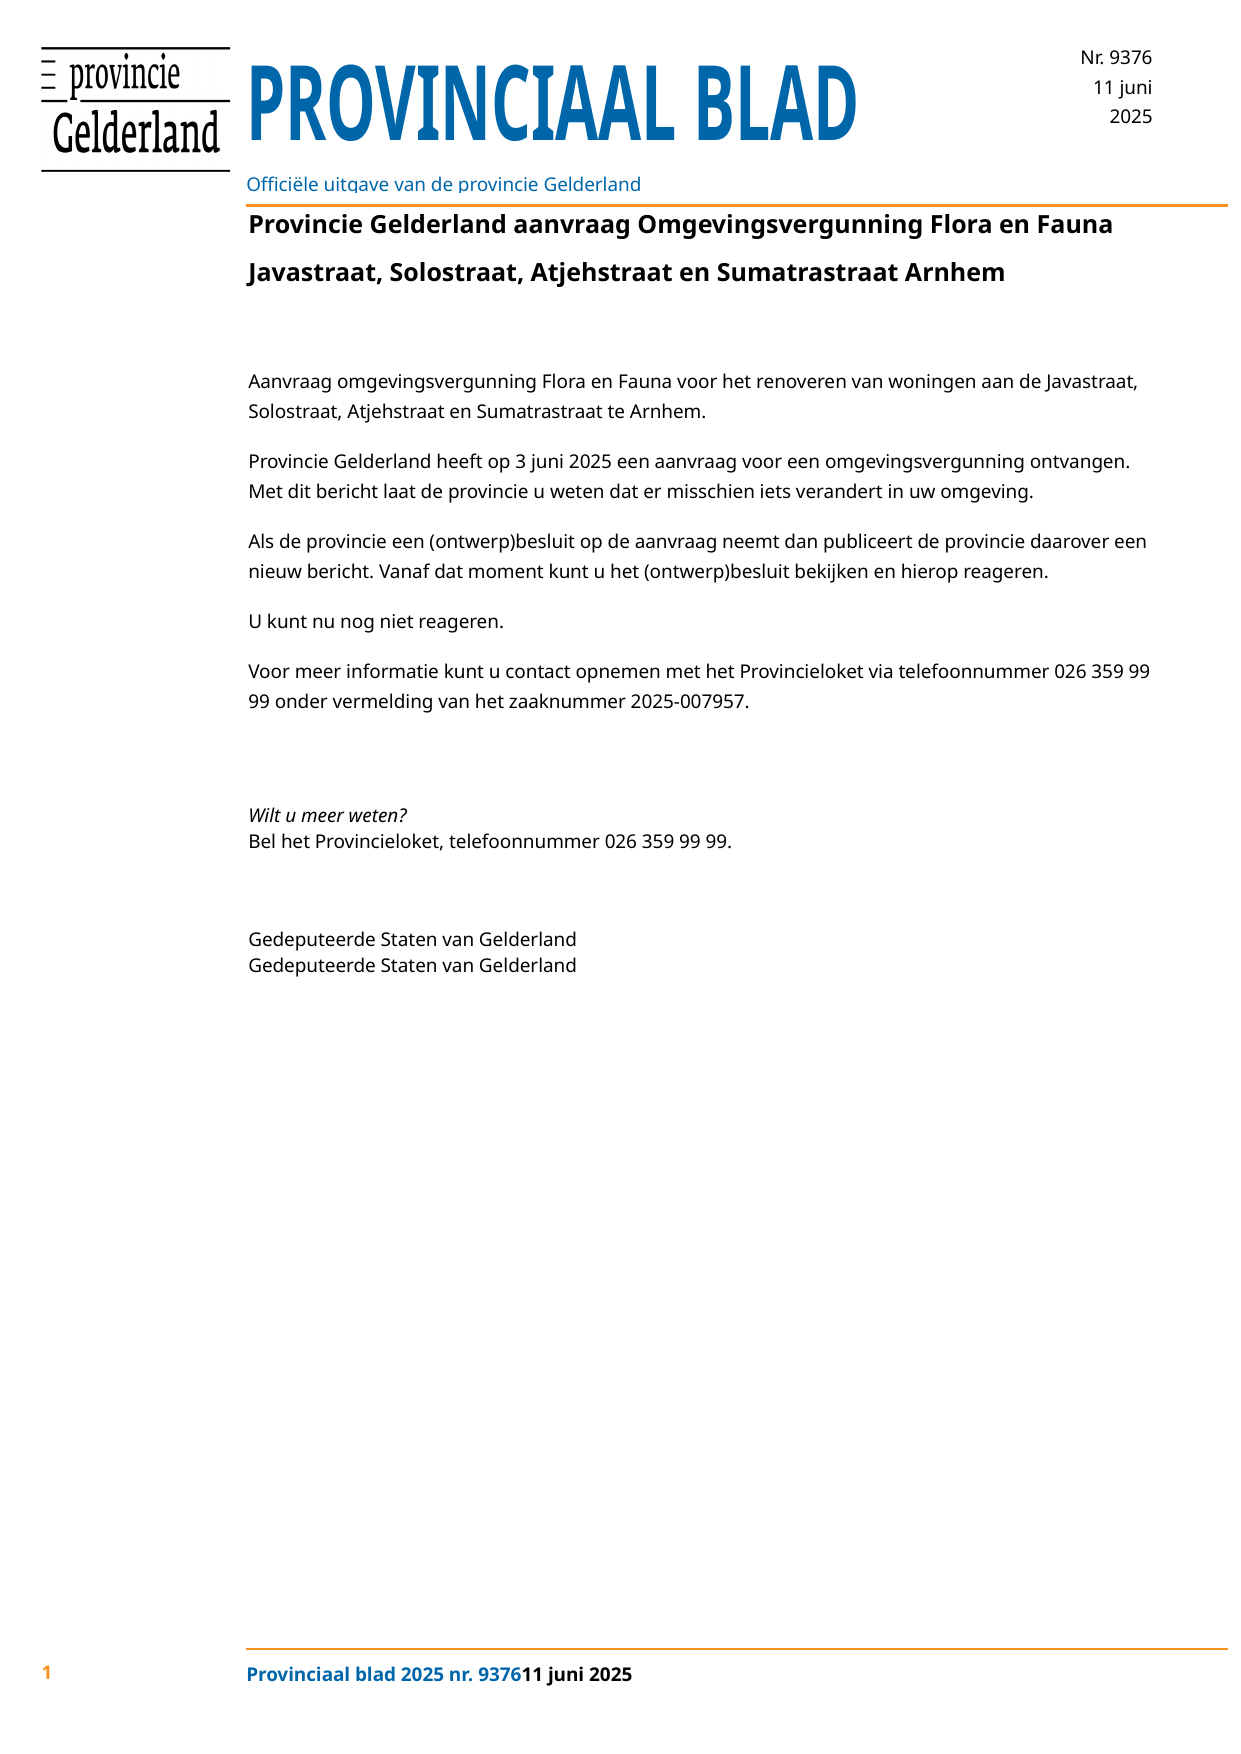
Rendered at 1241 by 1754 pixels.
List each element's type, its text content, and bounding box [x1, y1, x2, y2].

picture [41, 47, 231, 172]
text Bel het Provincieloket, telefoonnummer 026 359 99 99. [248, 828, 1152, 854]
text Gedeputeerde Staten van Gelderland [248, 952, 1152, 978]
text Provincie Gelderland aanvraag Omgevingsvergunning Flora en Fauna Javastraat, Solostraat, Atjehstraat en Sumatrastraat Arnhem [248, 207, 1152, 288]
text U kunt nu nog niet reageren. [248, 608, 1152, 634]
text Aanvraag omgevingsvergunning Flora en Fauna voor het renoveren van woningen aan de Javastraat, Solostraat, Atjehstraat en Sumatrastraat te Arnhem. [248, 368, 1152, 424]
text Wilt u meer weten? [248, 803, 1152, 828]
text Provincie Gelderland heeft op 3 juni 2025 een aanvraag voor een omgevingsvergunning ontvangen. Met dit bericht laat de provincie u weten dat er misschien iets verandert in uw omgeving. [248, 448, 1152, 504]
text Als de provincie een (ontwerp)besluit op de aanvraag neemt dan publiceert de provincie daarover een nieuw bericht. Vanaf dat moment kunt u het (ontwerp)besluit bekijken en hierop reageren. [248, 528, 1152, 584]
text Gedeputeerde Staten van Gelderland [248, 927, 1152, 952]
text Voor meer informatie kunt u contact opnemen met het Provincieloket via telefoonnummer 026 359 99 99 onder vermelding van het zaaknummer 2025-007957. [248, 659, 1152, 714]
